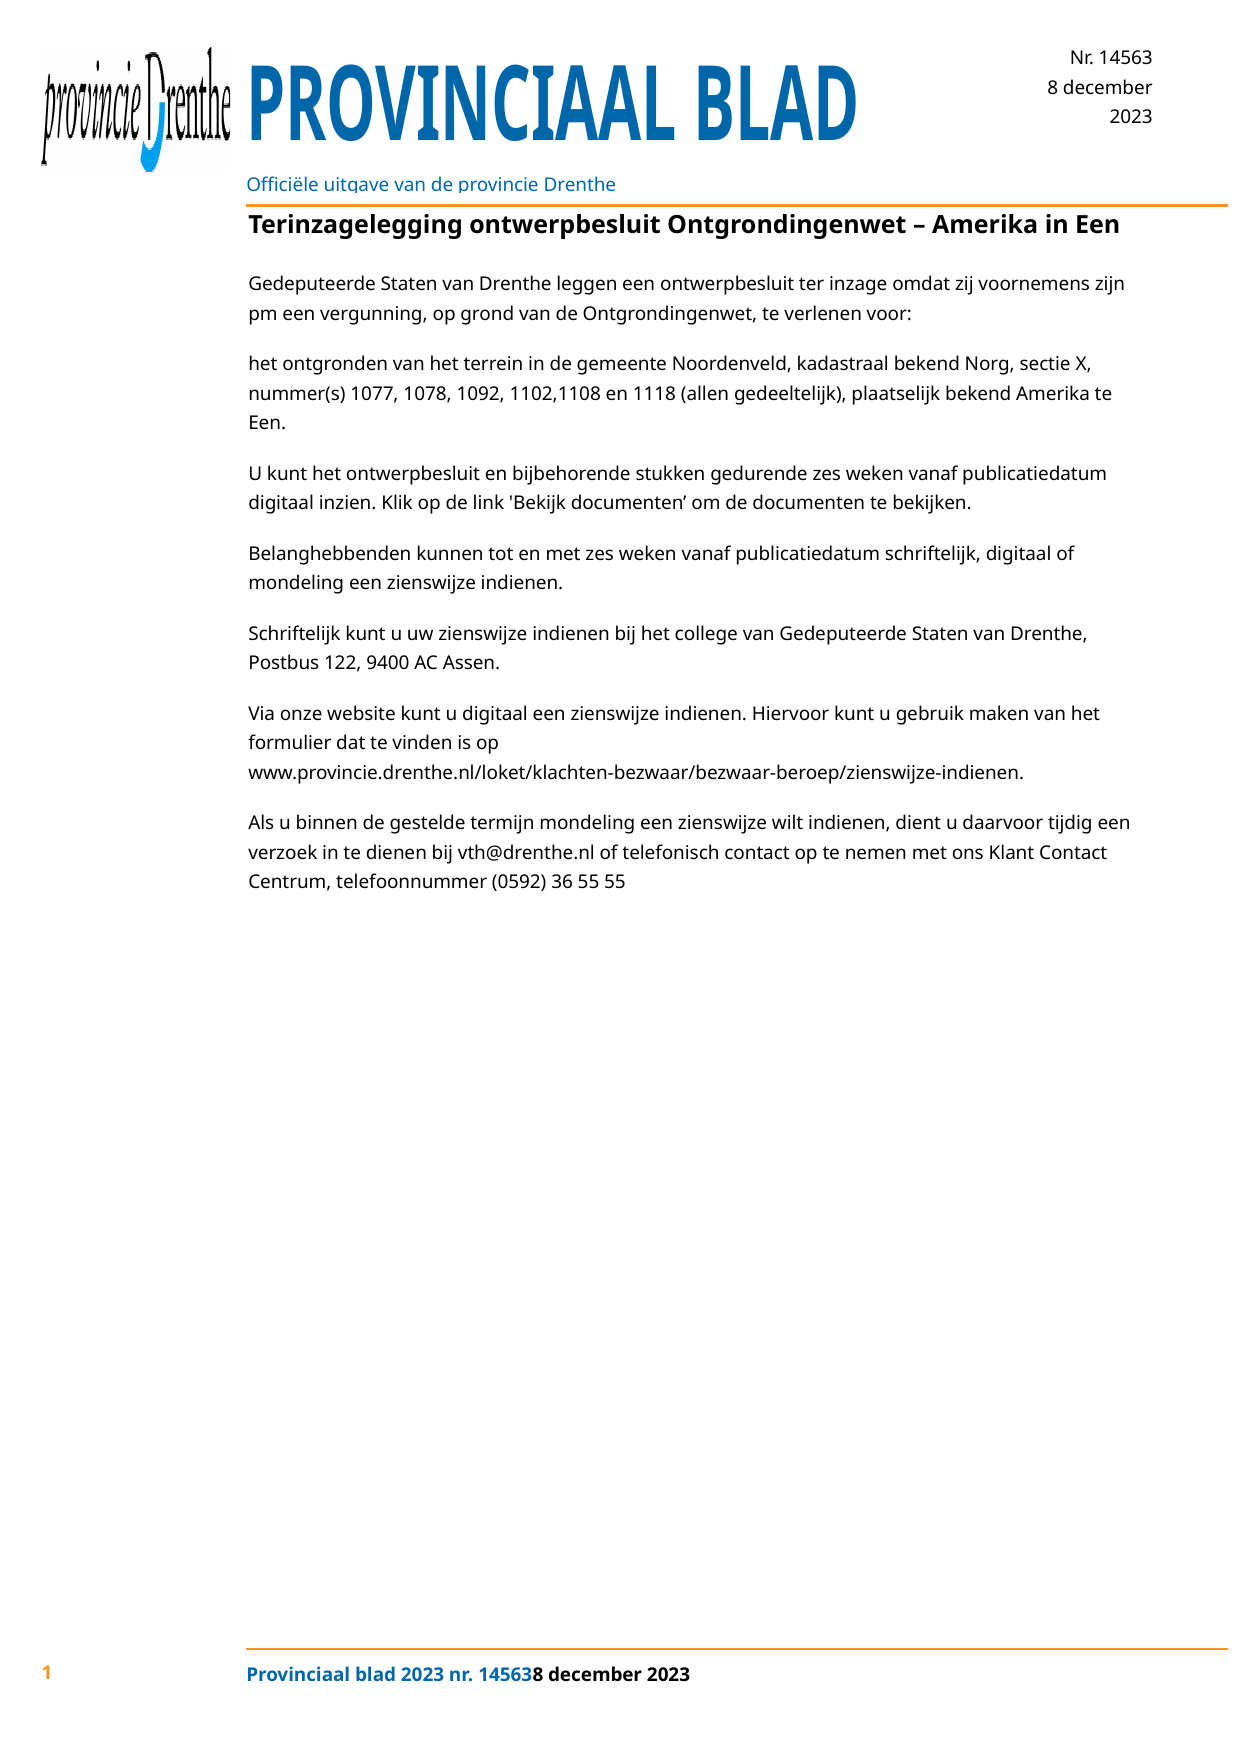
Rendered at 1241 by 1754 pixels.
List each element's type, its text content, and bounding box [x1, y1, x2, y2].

text Terinzagelegging ontwerpbesluit Ontgrondingenwet – Amerika in Een [248, 207, 1152, 241]
text Schriftelijk kunt u uw zienswijze indienen bij het college van Gedeputeerde Staten van Drenthe, Postbus 122, 9400 AC Assen. [248, 620, 1152, 675]
text U kunt het ontwerpbesluit en bijbehorende stukken gedurende zes weken vanaf publicatiedatum digitaal inzien. Klik op de link 'Bekijk documenten’ om de documenten te bekijken. [248, 460, 1152, 515]
text Als u binnen de gestelde termijn mondeling een zienswijze wilt indienen, dient u daarvoor tijdig een verzoek in te dienen bij vth@drenthe.nl of telefonisch contact op te nemen met ons Klant Contact Centrum, telefoonnummer (0592) 36 55 55 [248, 809, 1152, 894]
text Via onze website kunt u digitaal een zienswijze indienen. Hiervoor kunt u gebruik maken van het formulier dat te vinden is op www.provincie.drenthe.nl/loket/klachten-bezwaar/bezwaar-beroep/zienswijze-indienen. [248, 700, 1152, 785]
picture [41, 47, 231, 172]
text het ontgronden van het terrein in de gemeente Noordenveld, kadastraal bekend Norg, sectie X, nummer(s) 1077, 1078, 1092, 1102,1108 en 1118 (allen gedeeltelijk), plaatselijk bekend Amerika te Een. [248, 350, 1152, 435]
text Belanghebbenden kunnen tot en met zes weken vanaf publicatiedatum schriftelijk, digitaal of mondeling een zienswijze indienen. [248, 540, 1152, 595]
text Gedeputeerde Staten van Drenthe leggen een ontwerpbesluit ter inzage omdat zij voornemens zijn pm een vergunning, op grond van de Ontgrondingenwet, te verlenen voor: [248, 270, 1152, 326]
